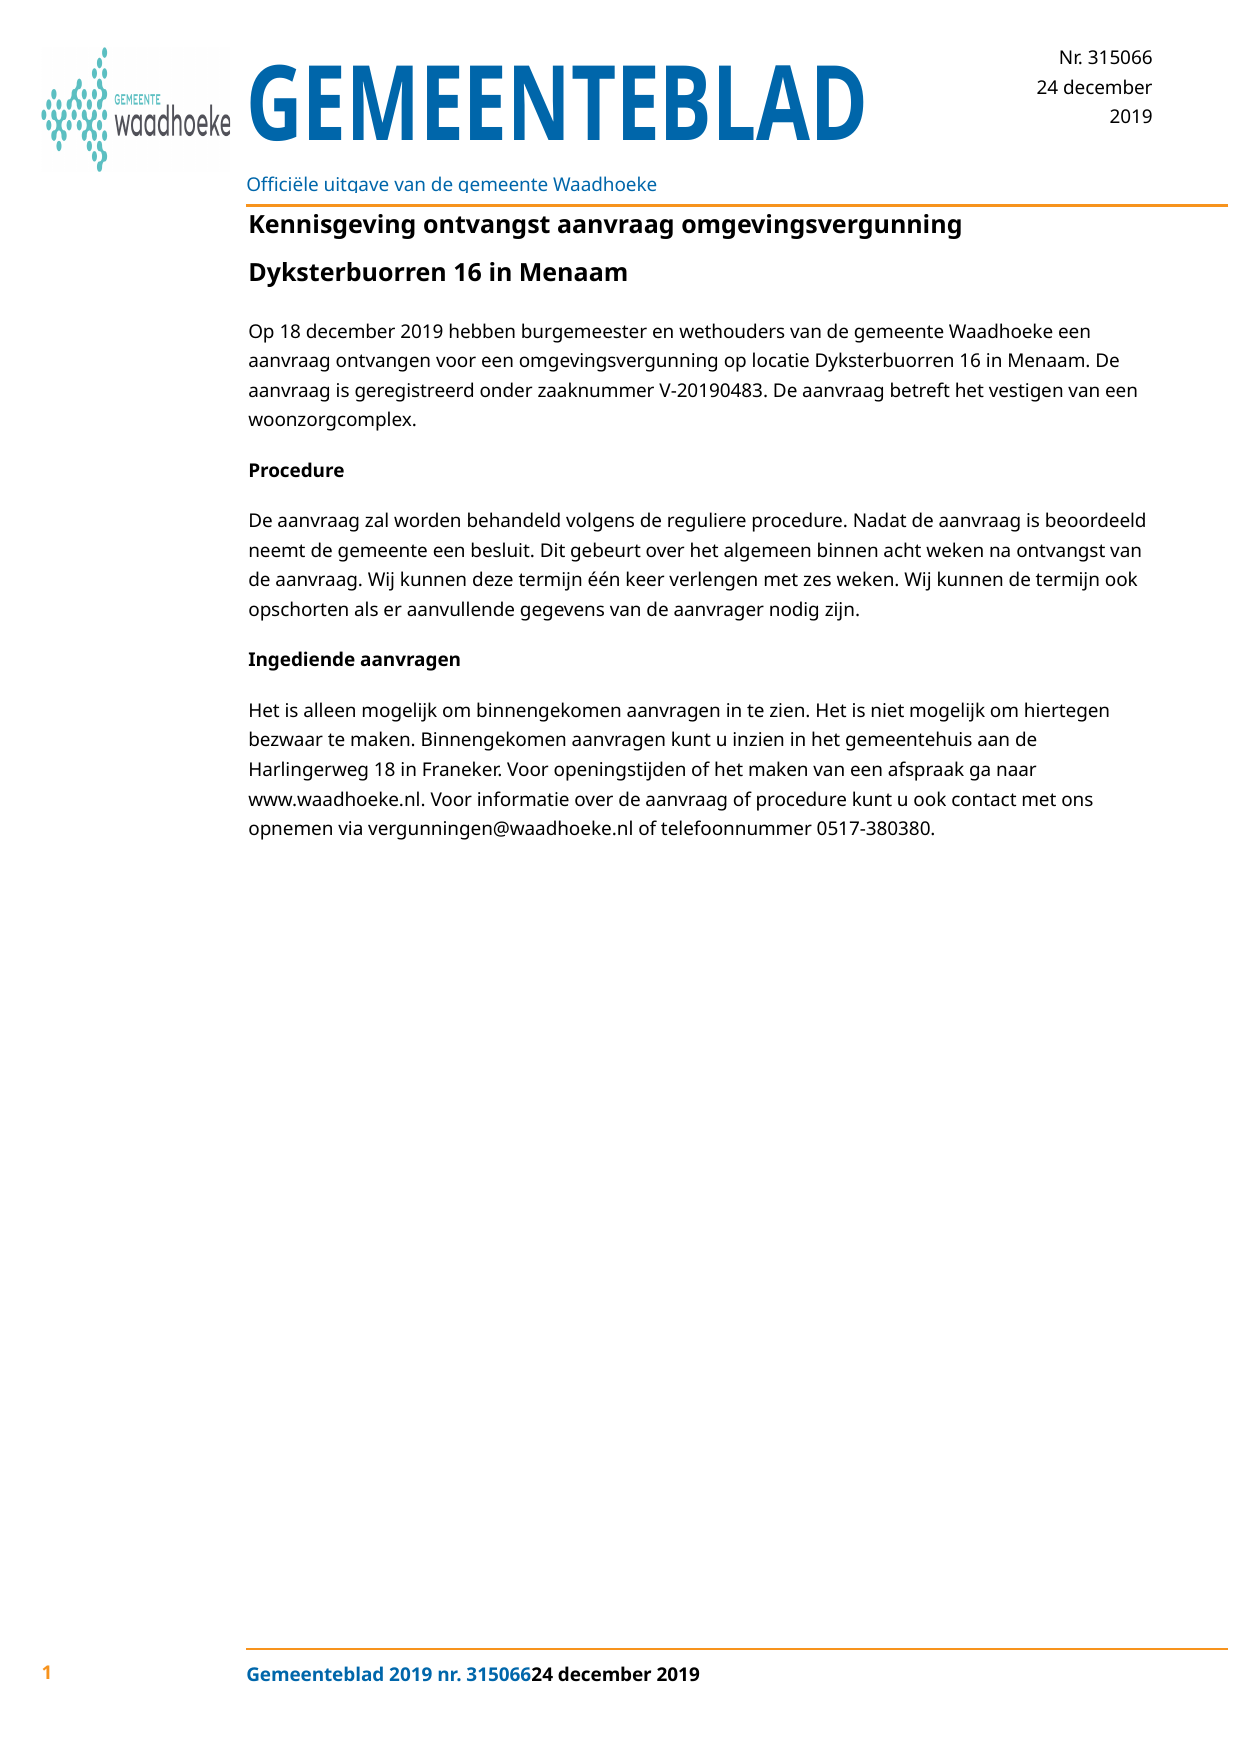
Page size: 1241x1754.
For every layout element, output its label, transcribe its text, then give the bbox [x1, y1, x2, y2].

text Het is alleen mogelijk om binnengekomen aanvragen in te zien. Het is niet mogelijk om hiertegen bezwaar te maken. Binnengekomen aanvragen kunt u inzien in het gemeentehuis aan de Harlingerweg 18 in Franeker. Voor openingstijden of het maken van een afspraak ga naar www.waadhoeke.nl. Voor informatie over de aanvraag of procedure kunt u ook contact met ons opnemen via vergunningen@waadhoeke.nl of telefoonnummer 0517-380380. [248, 697, 1152, 841]
text Op 18 december 2019 hebben burgemeester en wethouders van de gemeente Waadhoeke een aanvraag ontvangen voor een omgevingsvergunning op locatie Dyksterbuorren 16 in Menaam. De aanvraag is geregistreerd onder zaaknummer V-20190483. De aanvraag betreft het vestigen van een woonzorgcomplex. [248, 318, 1152, 432]
text Kennisgeving ontvangst aanvraag omgevingsvergunning Dyksterbuorren 16 in Menaam [248, 207, 1152, 288]
text De aanvraag zal worden behandeld volgens de reguliere procedure. Nadat de aanvraag is beoordeeld neemt de gemeente een besluit. Dit gebeurt over het algemeen binnen acht weken na ontvangst van de aanvraag. Wij kunnen deze termijn één keer verlengen met zes weken. Wij kunnen de termijn ook opschorten als er aanvullende gegevens van de aanvrager nodig zijn. [248, 507, 1152, 622]
picture [41, 47, 231, 172]
text Procedure [248, 457, 1152, 483]
text Ingediende aanvragen [248, 647, 1152, 672]
